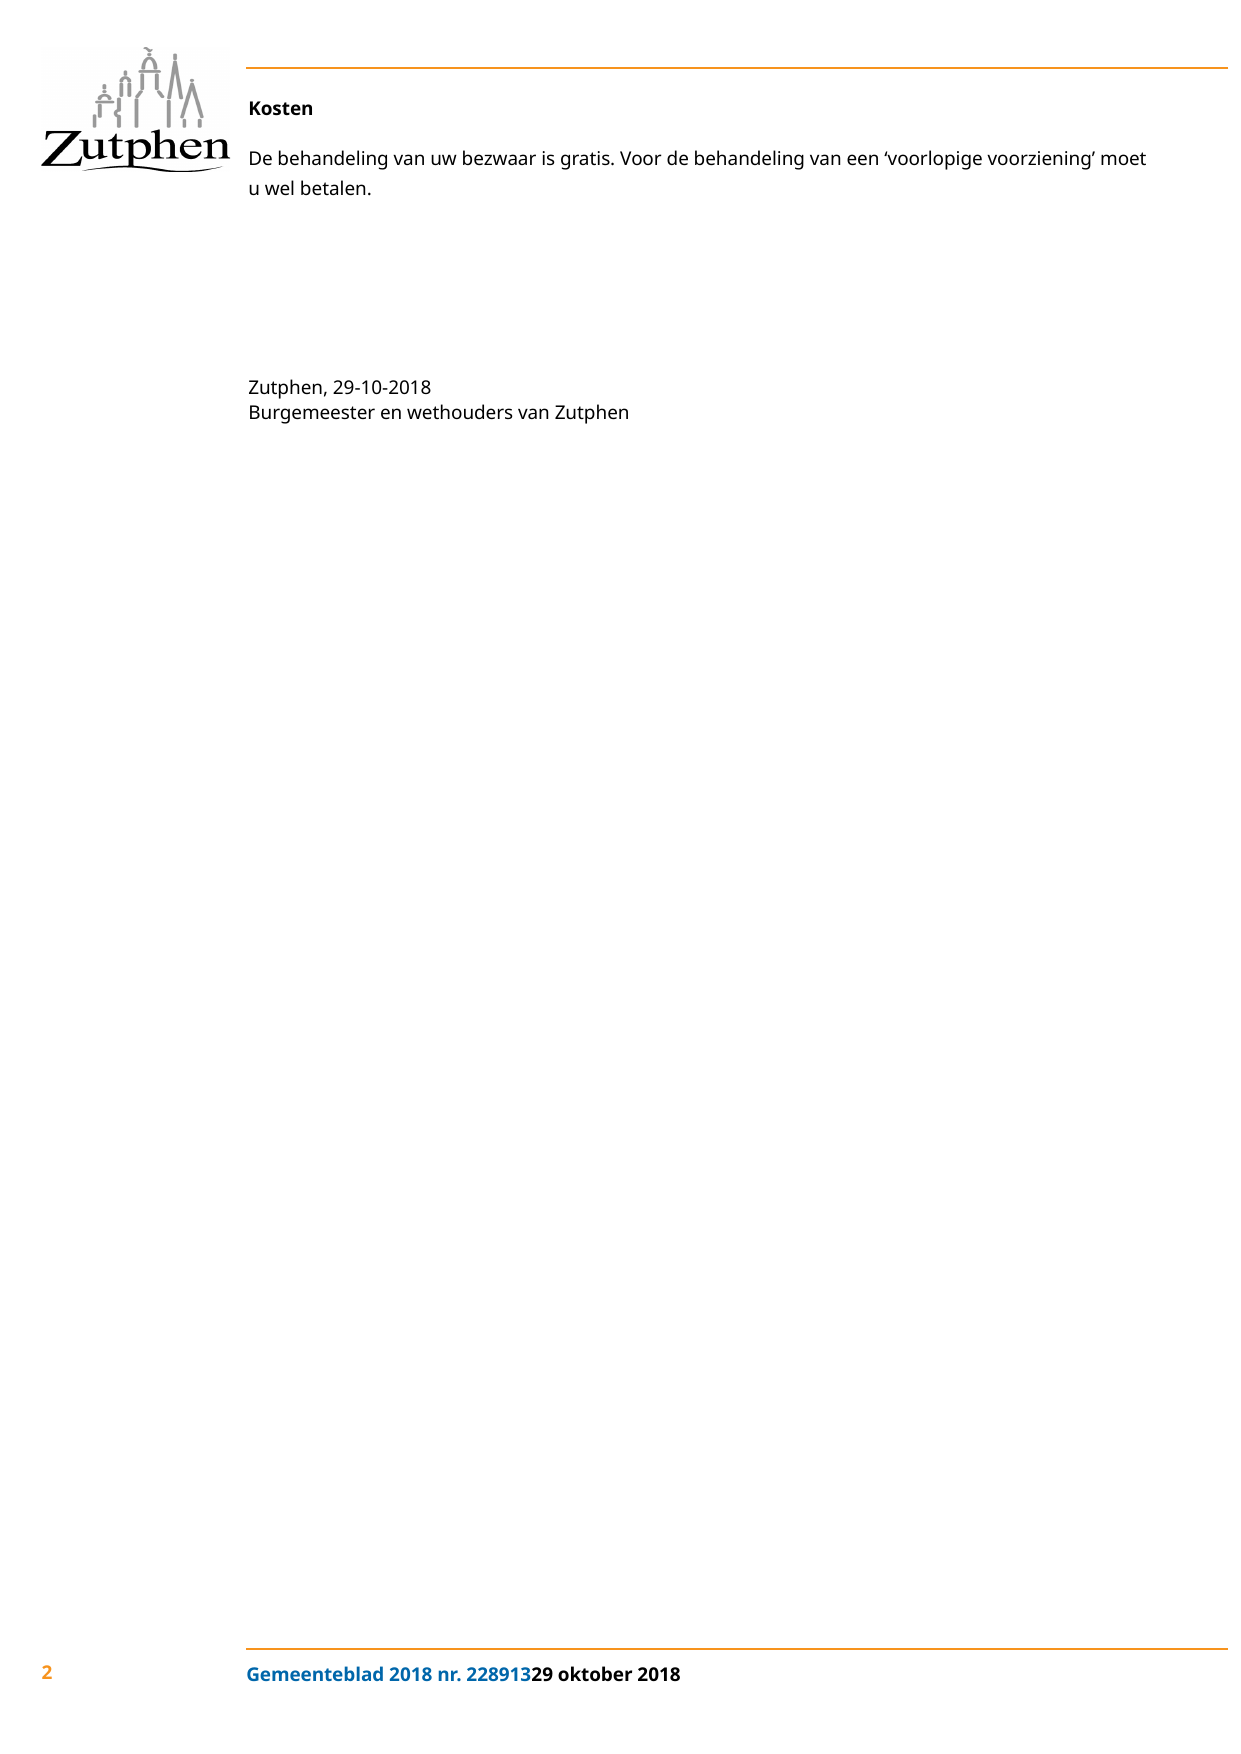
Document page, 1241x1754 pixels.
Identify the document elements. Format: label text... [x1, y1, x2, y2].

picture [41, 47, 231, 172]
text Kosten [248, 95, 1152, 121]
text Zutphen, 29-10-2018 [248, 374, 1152, 399]
text Burgemeester en wethouders van Zutphen [248, 399, 1152, 425]
text De behandeling van uw bezwaar is gratis. Voor de behandeling van een ‘voorlopige voorziening’ moet u wel betalen. [248, 145, 1152, 201]
